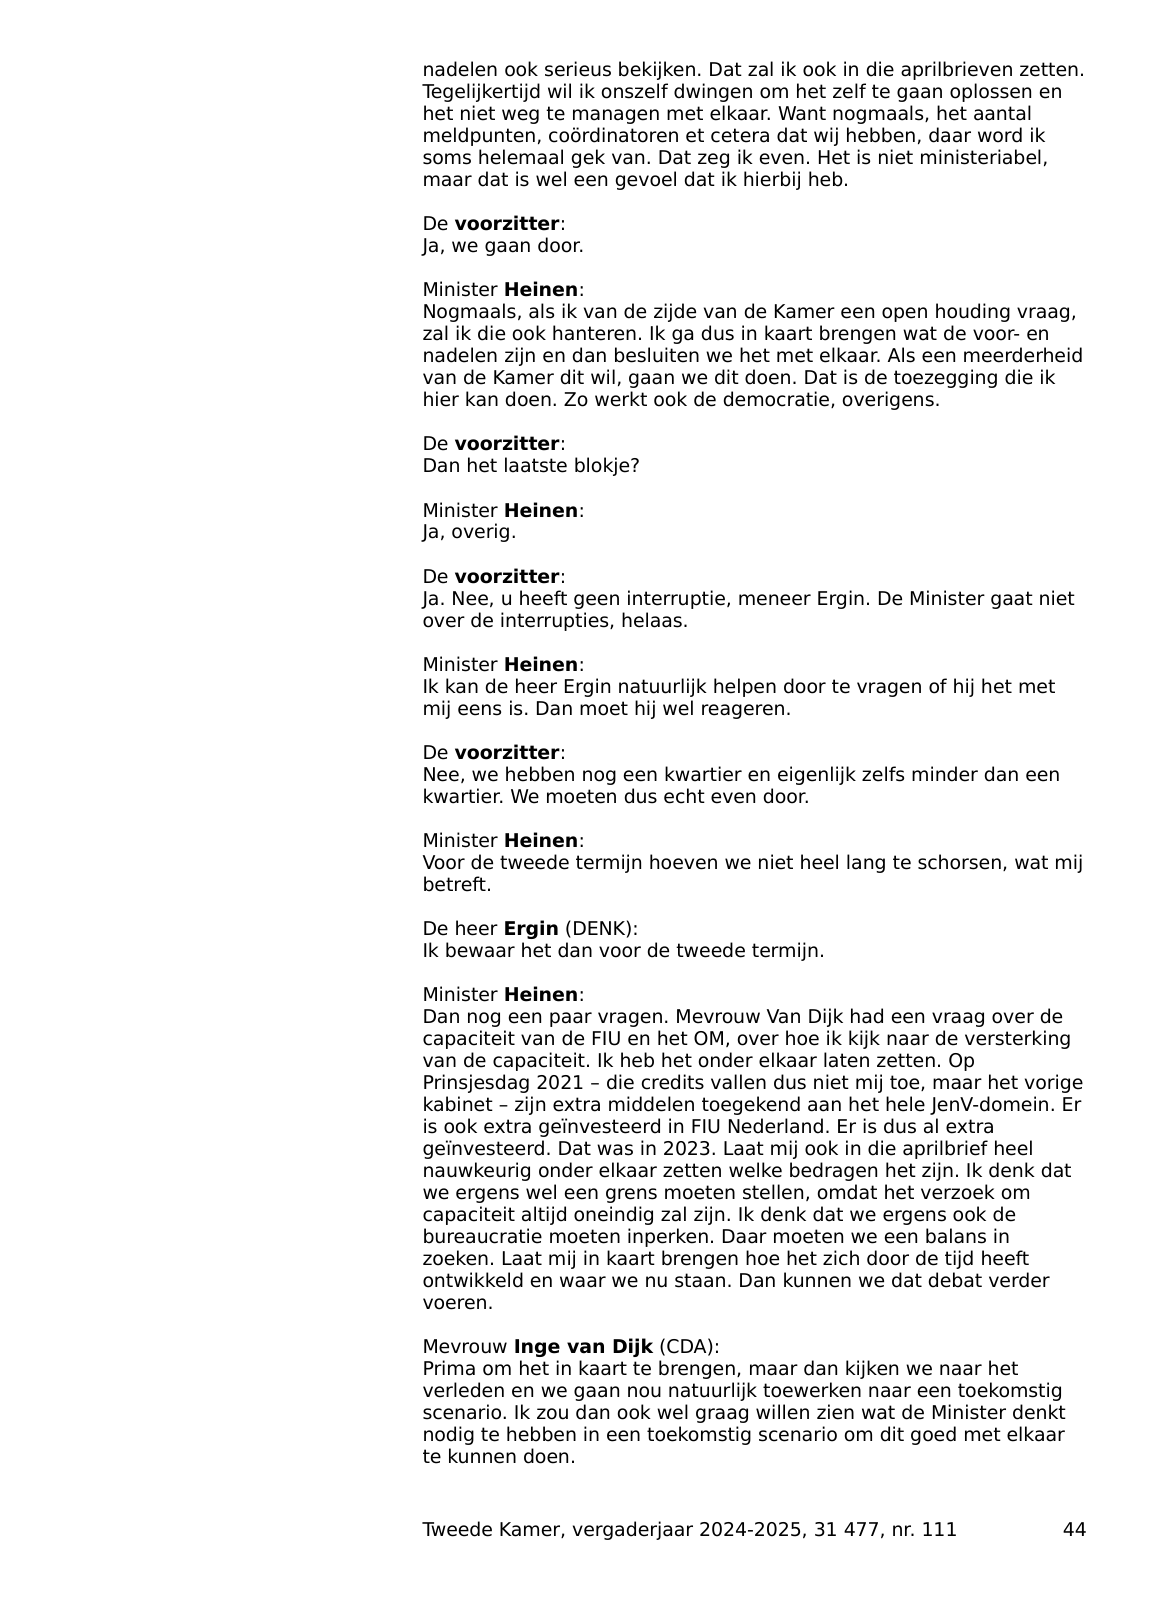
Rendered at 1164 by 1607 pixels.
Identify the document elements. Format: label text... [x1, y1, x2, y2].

text De voorzitter: [422, 213, 1087, 235]
text Ja, overig. [422, 521, 1087, 543]
text De voorzitter: [422, 566, 1087, 588]
text De voorzitter: [422, 433, 1087, 455]
text Minister Heinen: [422, 654, 1087, 676]
text Ja, we gaan door. [422, 235, 1087, 257]
text De voorzitter: [422, 742, 1087, 764]
text Dan het laatste blokje? [422, 455, 1087, 477]
text Ik kan de heer Ergin natuurlijk helpen door te vragen of hij het met mij eens is. Dan moet hij wel reageren. [422, 676, 1087, 720]
text Nogmaals, als ik van de zijde van de Kamer een open houding vraag, zal ik die ook hanteren. Ik ga dus in kaart brengen wat de voor- en nadelen zijn en dan besluiten we het met elkaar. Als een meerderheid van de Kamer dit wil, gaan we dit doen. Dat is de toezegging die ik hier kan doen. Zo werkt ook de democratie, overigens. [422, 301, 1087, 411]
text Ja. Nee, u heeft geen interruptie, meneer Ergin. De Minister gaat niet over de interrupties, helaas. [422, 588, 1087, 632]
text Mevrouw Inge van Dijk (CDA): [422, 1336, 1087, 1358]
text Minister Heinen: [422, 984, 1087, 1006]
text Dan nog een paar vragen. Mevrouw Van Dijk had een vraag over de capaciteit van de FIU en het OM, over hoe ik kijk naar de versterking van de capaciteit. Ik heb het onder elkaar laten zetten. Op Prinsjesdag 2021 – die credits vallen dus niet mij toe, maar het vorige kabinet – zijn extra middelen toegekend aan het hele JenV-domein. Er is ook extra geïnvesteerd in FIU Nederland. Er is dus al extra geïnvesteerd. Dat was in 2023. Laat mij ook in die aprilbrief heel nauwkeurig onder elkaar zetten welke bedragen het zijn. Ik denk dat we ergens wel een grens moeten stellen, omdat het verzoek om capaciteit altijd oneindig zal zijn. Ik denk dat we ergens ook de bureaucratie moeten inperken. Daar moeten we een balans in zoeken. Laat mij in kaart brengen hoe het zich door de tijd heeft ontwikkeld en waar we nu staan. Dan kunnen we dat debat verder voeren. [422, 1006, 1087, 1314]
text nadelen ook serieus bekijken. Dat zal ik ook in die aprilbrieven zetten. Tegelijkertijd wil ik onszelf dwingen om het zelf te gaan oplossen en het niet weg te managen met elkaar. Want nogmaals, het aantal meldpunten, coördinatoren et cetera dat wij hebben, daar word ik soms helemaal gek van. Dat zeg ik even. Het is niet ministeriabel, maar dat is wel een gevoel dat ik hierbij heb. [422, 59, 1087, 191]
text Voor de tweede termijn hoeven we niet heel lang te schorsen, wat mij betreft. [422, 852, 1087, 896]
text Prima om het in kaart te brengen, maar dan kijken we naar het verleden en we gaan nou natuurlijk toewerken naar een toekomstig scenario. Ik zou dan ook wel graag willen zien wat de Minister denkt nodig te hebben in een toekomstig scenario om dit goed met elkaar te kunnen doen. [422, 1358, 1087, 1468]
text Minister Heinen: [422, 830, 1087, 852]
text De heer Ergin (DENK): [422, 918, 1087, 940]
text Nee, we hebben nog een kwartier en eigenlijk zelfs minder dan een kwartier. We moeten dus echt even door. [422, 764, 1087, 808]
text Minister Heinen: [422, 279, 1087, 301]
text Ik bewaar het dan voor de tweede termijn. [422, 940, 1087, 962]
text Minister Heinen: [422, 499, 1087, 521]
